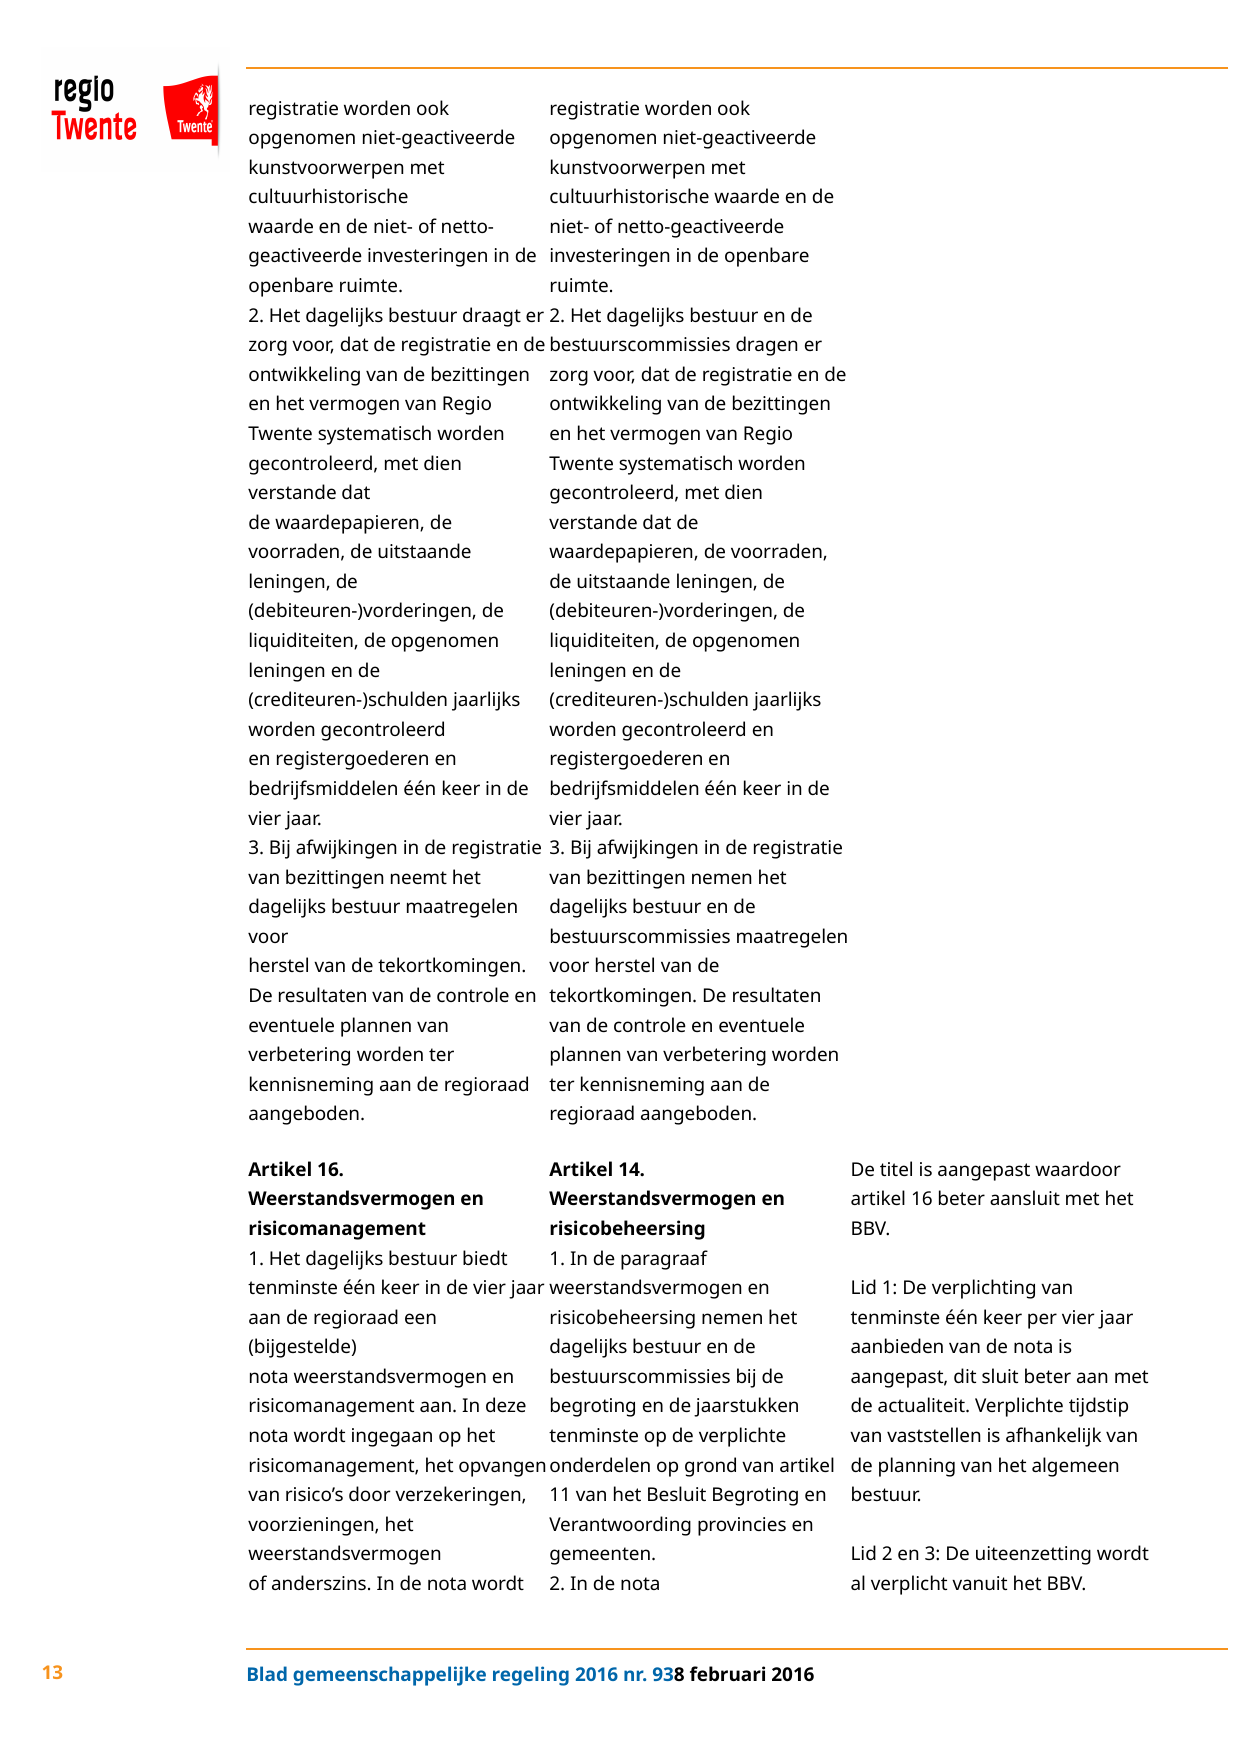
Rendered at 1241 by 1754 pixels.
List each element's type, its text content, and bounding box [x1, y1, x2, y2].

table_cell [850, 95, 1152, 1156]
picture [41, 47, 231, 172]
table_cell registratie worden ook opgenomen niet-geactiveerde kunstvoorwerpen met cultuurhistorische waarde en de niet- of netto-geactiveerde investeringen in de openbare ruimte. 2. Het dagelijks bestuur draagt er zorg voor, dat de registratie en de ontwikkeling van de bezittingen en het vermogen van Regio Twente systematisch worden gecontroleerd, met dien verstande dat de waardepapieren, de voorraden, de uitstaande leningen, de (debiteuren-)vorderingen, de liquiditeiten, de opgenomen leningen en de (crediteuren-)schulden jaarlijks worden gecontroleerd en registergoederen en bedrijfsmiddelen één keer in de vier jaar. 3. Bij afwijkingen in de registratie van bezittingen neemt het dagelijks bestuur maatregelen voor herstel van de tekortkomingen. De resultaten van de controle en eventuele plannen van verbetering worden ter kennisneming aan de regioraad aangeboden. [248, 95, 549, 1156]
table_cell Artikel 16. Weerstandsvermogen en risicomanagement 1. Het dagelijks bestuur biedt tenminste één keer in de vier jaar aan de regioraad een (bijgestelde) nota weerstandsvermogen en risicomanagement aan. In deze nota wordt ingegaan op het risicomanagement, het opvangen van risico’s door verzekeringen, voorzieningen, het weerstandsvermogen of anderszins. In de nota wordt [248, 1156, 549, 1596]
table_cell registratie worden ook opgenomen niet-geactiveerde kunstvoorwerpen met cultuurhistorische waarde en de niet- of netto-geactiveerde investeringen in de openbare ruimte. 2. Het dagelijks bestuur en de bestuurscommissies dragen er zorg voor, dat de registratie en de ontwikkeling van de bezittingen en het vermogen van Regio Twente systematisch worden gecontroleerd, met dien verstande dat de waardepapieren, de voorraden, de uitstaande leningen, de (debiteuren-)vorderingen, de liquiditeiten, de opgenomen leningen en de (crediteuren-)schulden jaarlijks worden gecontroleerd en registergoederen en bedrijfsmiddelen één keer in de vier jaar. 3. Bij afwijkingen in de registratie van bezittingen nemen het dagelijks bestuur en de bestuurscommissies maatregelen voor herstel van de tekortkomingen. De resultaten van de controle en eventuele plannen van verbetering worden ter kennisneming aan de regioraad aangeboden. [549, 95, 850, 1156]
table_cell Artikel 14. Weerstandsvermogen en risicobeheersing 1. In de paragraaf weerstandsvermogen en risicobeheersing nemen het dagelijks bestuur en de bestuurscommissies bij de begroting en de jaarstukken tenminste op de verplichte onderdelen op grond van artikel 11 van het Besluit Begroting en Verantwoording provincies en gemeenten. 2. In de nota [549, 1156, 850, 1596]
table_cell De titel is aangepast waardoor artikel 16 beter aansluit met het BBV. Lid 1: De verplichting van tenminste één keer per vier jaar aanbieden van de nota is aangepast, dit sluit beter aan met de actualiteit. Verplichte tijdstip van vaststellen is afhankelijk van de planning van het algemeen bestuur. Lid 2 en 3: De uiteenzetting wordt al verplicht vanuit het BBV. [850, 1156, 1152, 1596]
